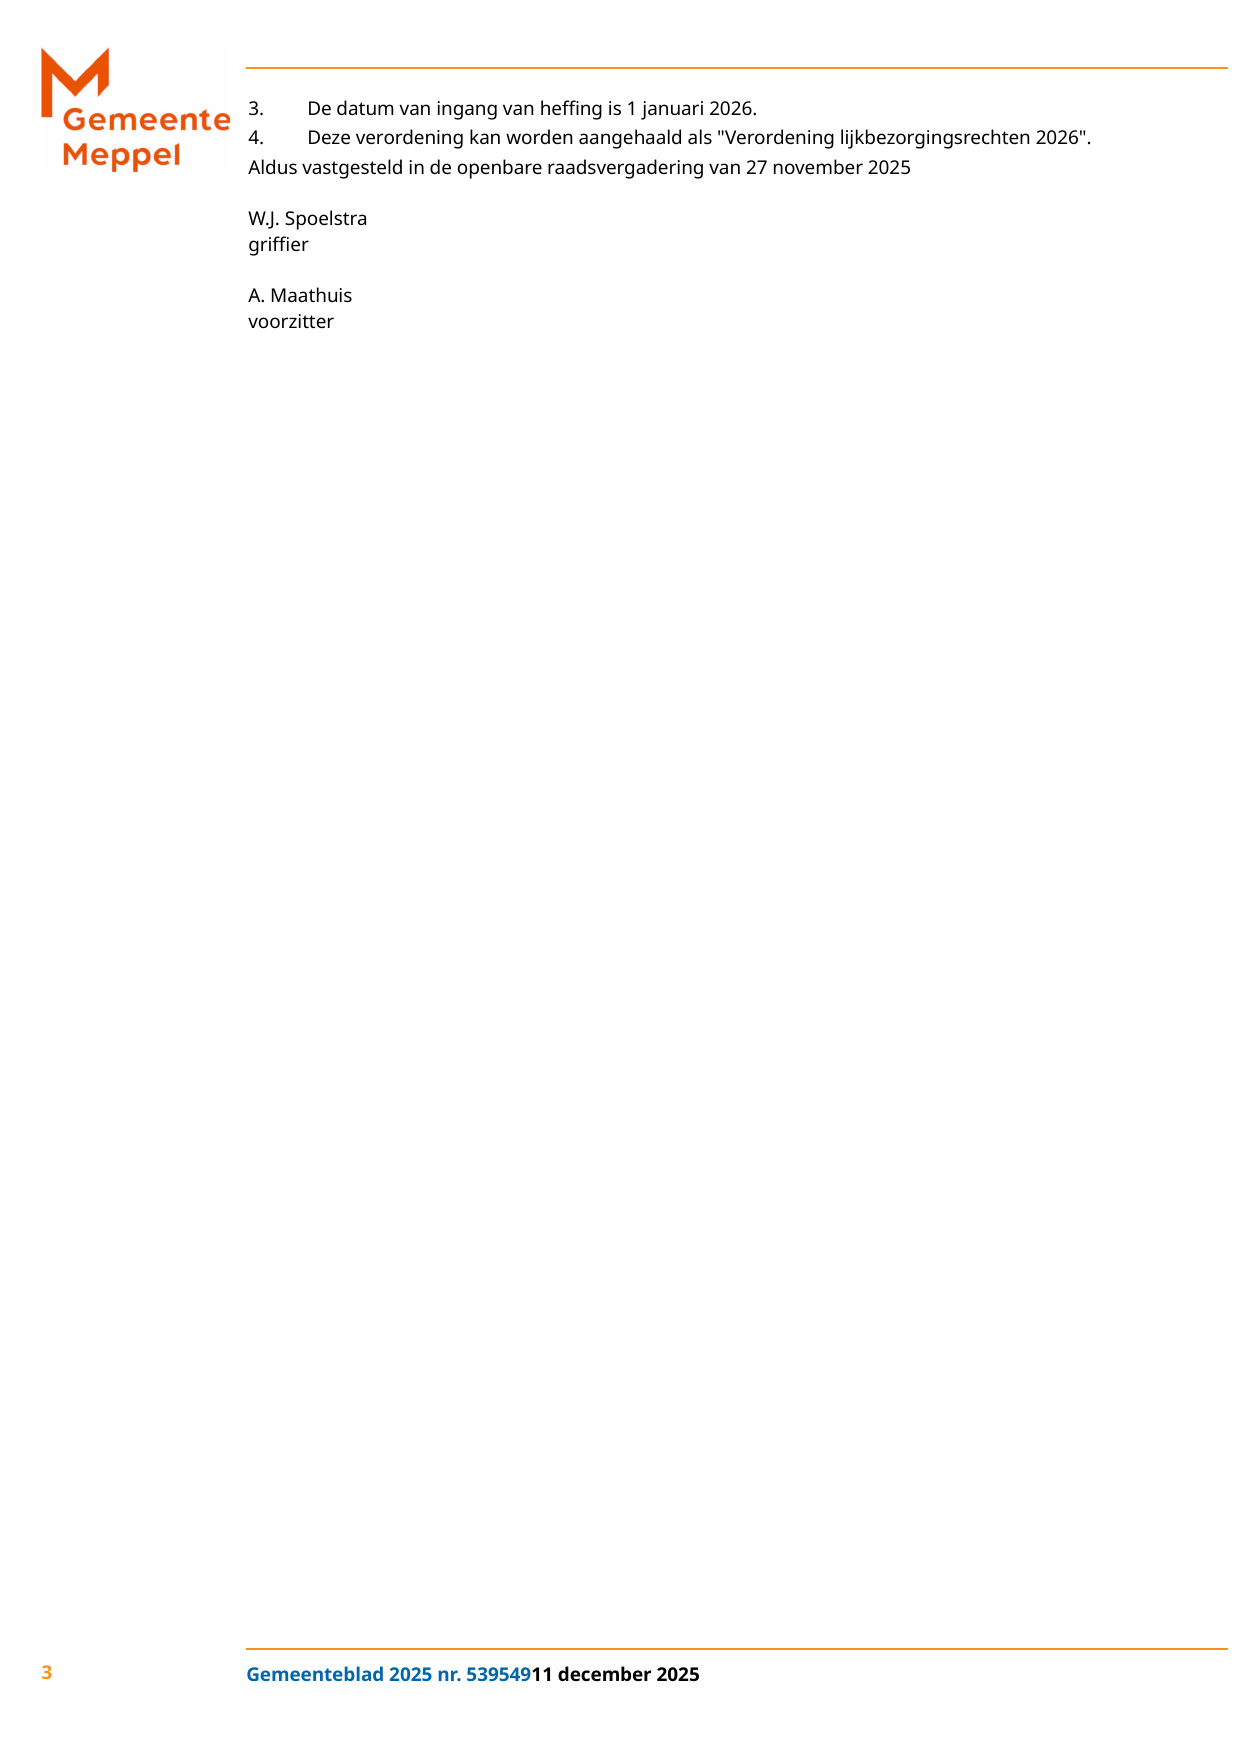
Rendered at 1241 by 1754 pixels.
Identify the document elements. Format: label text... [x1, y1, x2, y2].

text griffier [248, 231, 1152, 257]
list De datum van ingang van heffing is 1 januari 2026. [248, 95, 1152, 121]
text W.J. Spoelstra [248, 205, 1152, 231]
picture [41, 47, 231, 172]
list Deze verordening kan worden aangehaald als "Verordening lijkbezorgingsrechten 2026". [248, 124, 1152, 150]
text A. Maathuis [248, 283, 1152, 308]
text Aldus vastgesteld in de openbare raadsvergadering van 27 november 2025 [248, 154, 1152, 180]
text voorzitter [248, 308, 1152, 334]
